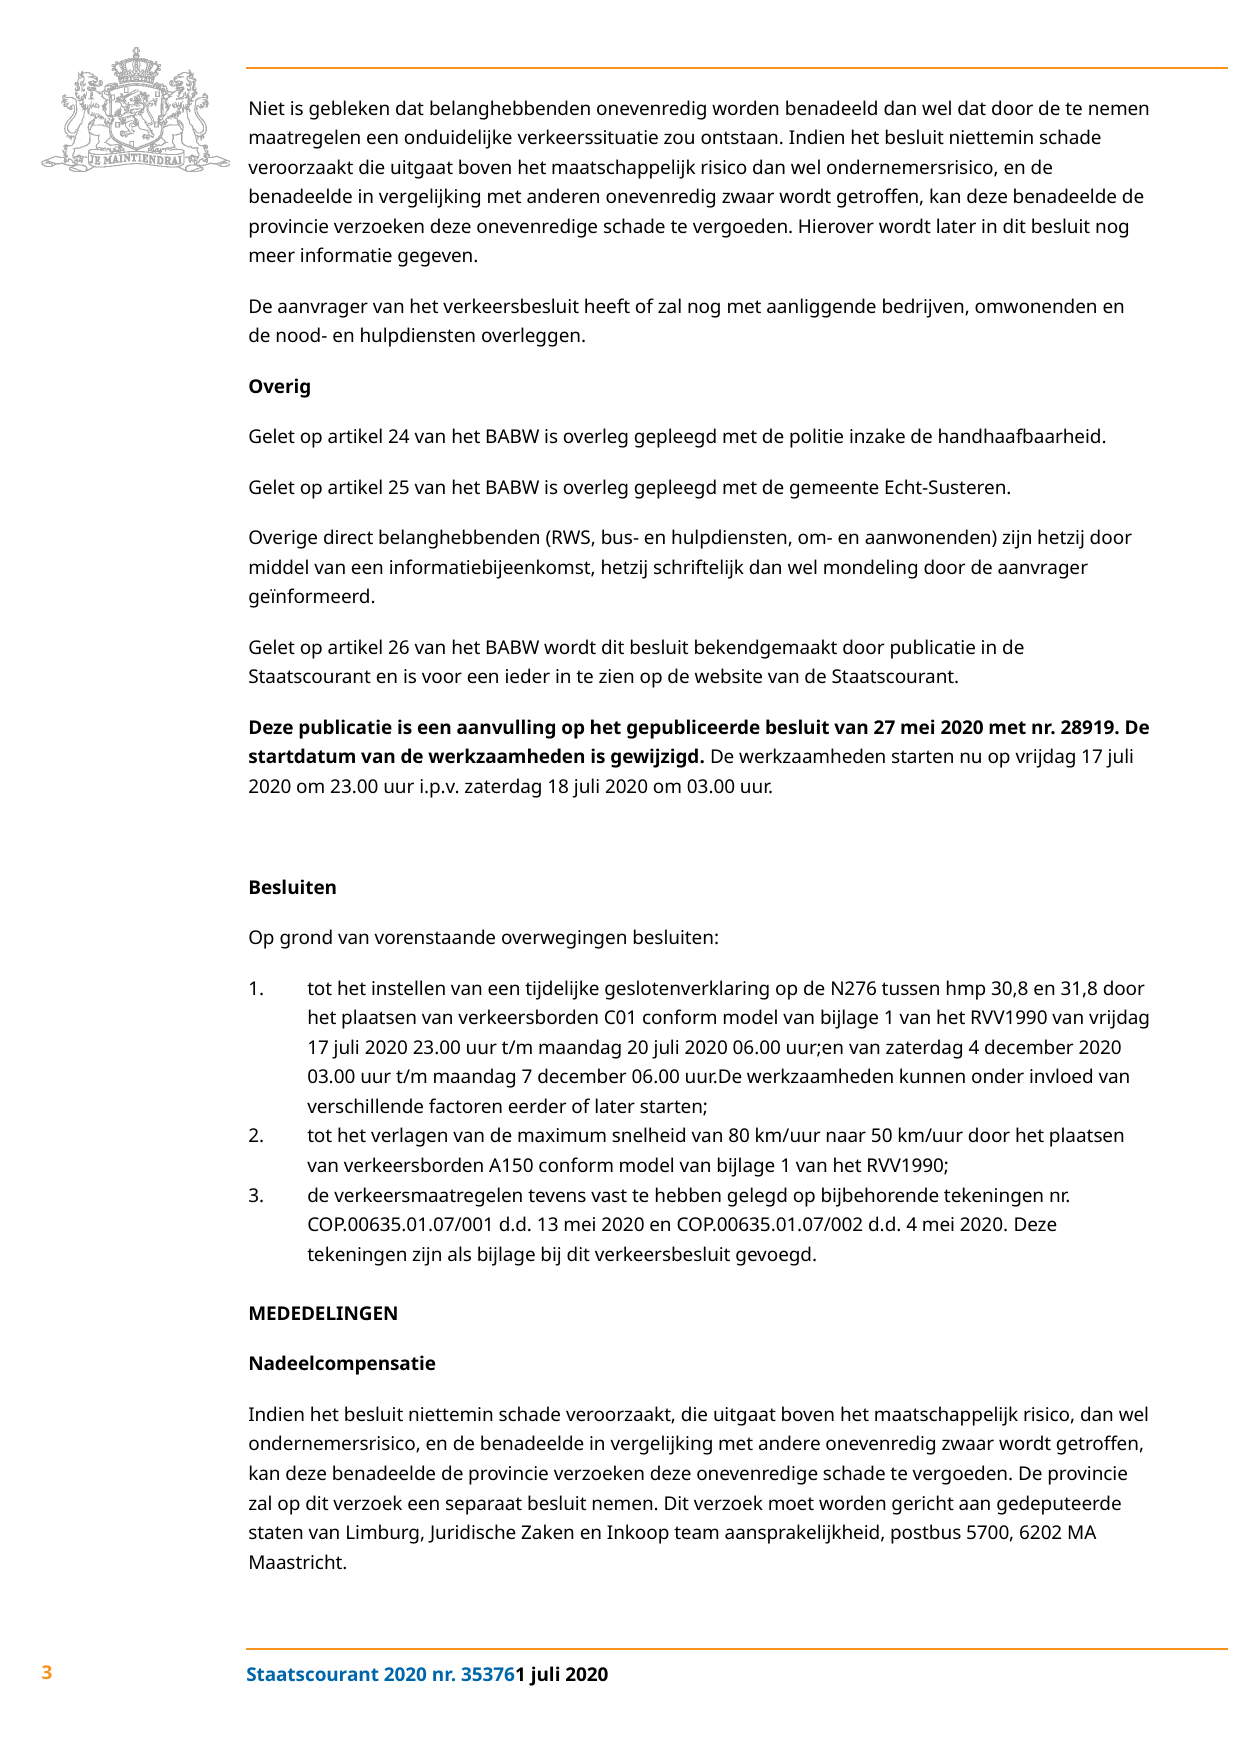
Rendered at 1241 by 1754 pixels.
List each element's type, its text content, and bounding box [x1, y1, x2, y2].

list tot het instellen van een tijdelijke geslotenverklaring op de N276 tussen hmp 30,8 en 31,8 door het plaatsen van verkeersborden C01 conform model van bijlage 1 van het RVV1990 van vrijdag 17 juli 2020 23.00 uur t/m maandag 20 juli 2020 06.00 uur;en van zaterdag 4 december 2020 03.00 uur t/m maandag 7 december 06.00 uur.De werkzaamheden kunnen onder invloed van verschillende factoren eerder of later starten; [248, 975, 1152, 1119]
text Nadeelcompensatie [248, 1351, 1152, 1376]
text De aanvrager van het verkeersbesluit heeft of zal nog met aanliggende bedrijven, omwonenden en de nood- en hulpdiensten overleggen. [248, 293, 1152, 348]
picture [41, 47, 231, 172]
list de verkeersmaatregelen tevens vast te hebben gelegd op bijbehorende tekeningen nr. COP.00635.01.07/001 d.d. 13 mei 2020 en COP.00635.01.07/002 d.d. 4 mei 2020. Deze tekeningen zijn als bijlage bij dit verkeersbesluit gevoegd. [248, 1182, 1152, 1267]
text Gelet op artikel 24 van het BABW is overleg gepleegd met de politie inzake de handhaafbaarheid. [248, 423, 1152, 449]
text MEDEDELINGEN [248, 1300, 1152, 1326]
text Indien het besluit niettemin schade veroorzaakt, die uitgaat boven het maatschappelijk risico, dan wel ondernemersrisico, en de benadeelde in vergelijking met andere onevenredig zwaar wordt getroffen, kan deze benadeelde de provincie verzoeken deze onevenredige schade te vergoeden. De provincie zal op dit verzoek een separaat besluit nemen. Dit verzoek moet worden gericht aan gedeputeerde staten van Limburg, Juridische Zaken en Inkoop team aansprakelijkheid, postbus 5700, 6202 MA Maastricht. [248, 1401, 1152, 1575]
text Besluiten [248, 874, 1152, 900]
text Niet is gebleken dat belanghebbenden onevenredig worden benadeeld dan wel dat door de te nemen maatregelen een onduidelijke verkeerssituatie zou ontstaan. Indien het besluit niettemin schade veroorzaakt die uitgaat boven het maatschappelijk risico dan wel ondernemersrisico, en de benadeelde in vergelijking met anderen onevenredig zwaar wordt getroffen, kan deze benadeelde de provincie verzoeken deze onevenredige schade te vergoeden. Hierover wordt later in dit besluit nog meer informatie gegeven. [248, 95, 1152, 268]
text Overig [248, 373, 1152, 399]
list tot het verlagen van de maximum snelheid van 80 km/uur naar 50 km/uur door het plaatsen van verkeersborden A150 conform model van bijlage 1 van het RVV1990; [248, 1123, 1152, 1178]
text Op grond van vorenstaande overwegingen besluiten: [248, 924, 1152, 950]
text Gelet op artikel 26 van het BABW wordt dit besluit bekendgemaakt door publicatie in de Staatscourant en is voor een ieder in te zien op de website van de Staatscourant. [248, 634, 1152, 689]
text Gelet op artikel 25 van het BABW is overleg gepleegd met de gemeente Echt-Susteren. [248, 474, 1152, 500]
text Overige direct belanghebbenden (RWS, bus- en hulpdiensten, om- en aanwonenden) zijn hetzij door middel van een informatiebijeenkomst, hetzij schriftelijk dan wel mondeling door de aanvrager geïnformeerd. [248, 524, 1152, 609]
text Deze publicatie is een aanvulling op het gepubliceerde besluit van 27 mei 2020 met nr. 28919. De startdatum van de werkzaamheden is gewijzigd. De werkzaamheden starten nu op vrijdag 17 juli 2020 om 23.00 uur i.p.v. zaterdag 18 juli 2020 om 03.00 uur. [248, 714, 1152, 799]
